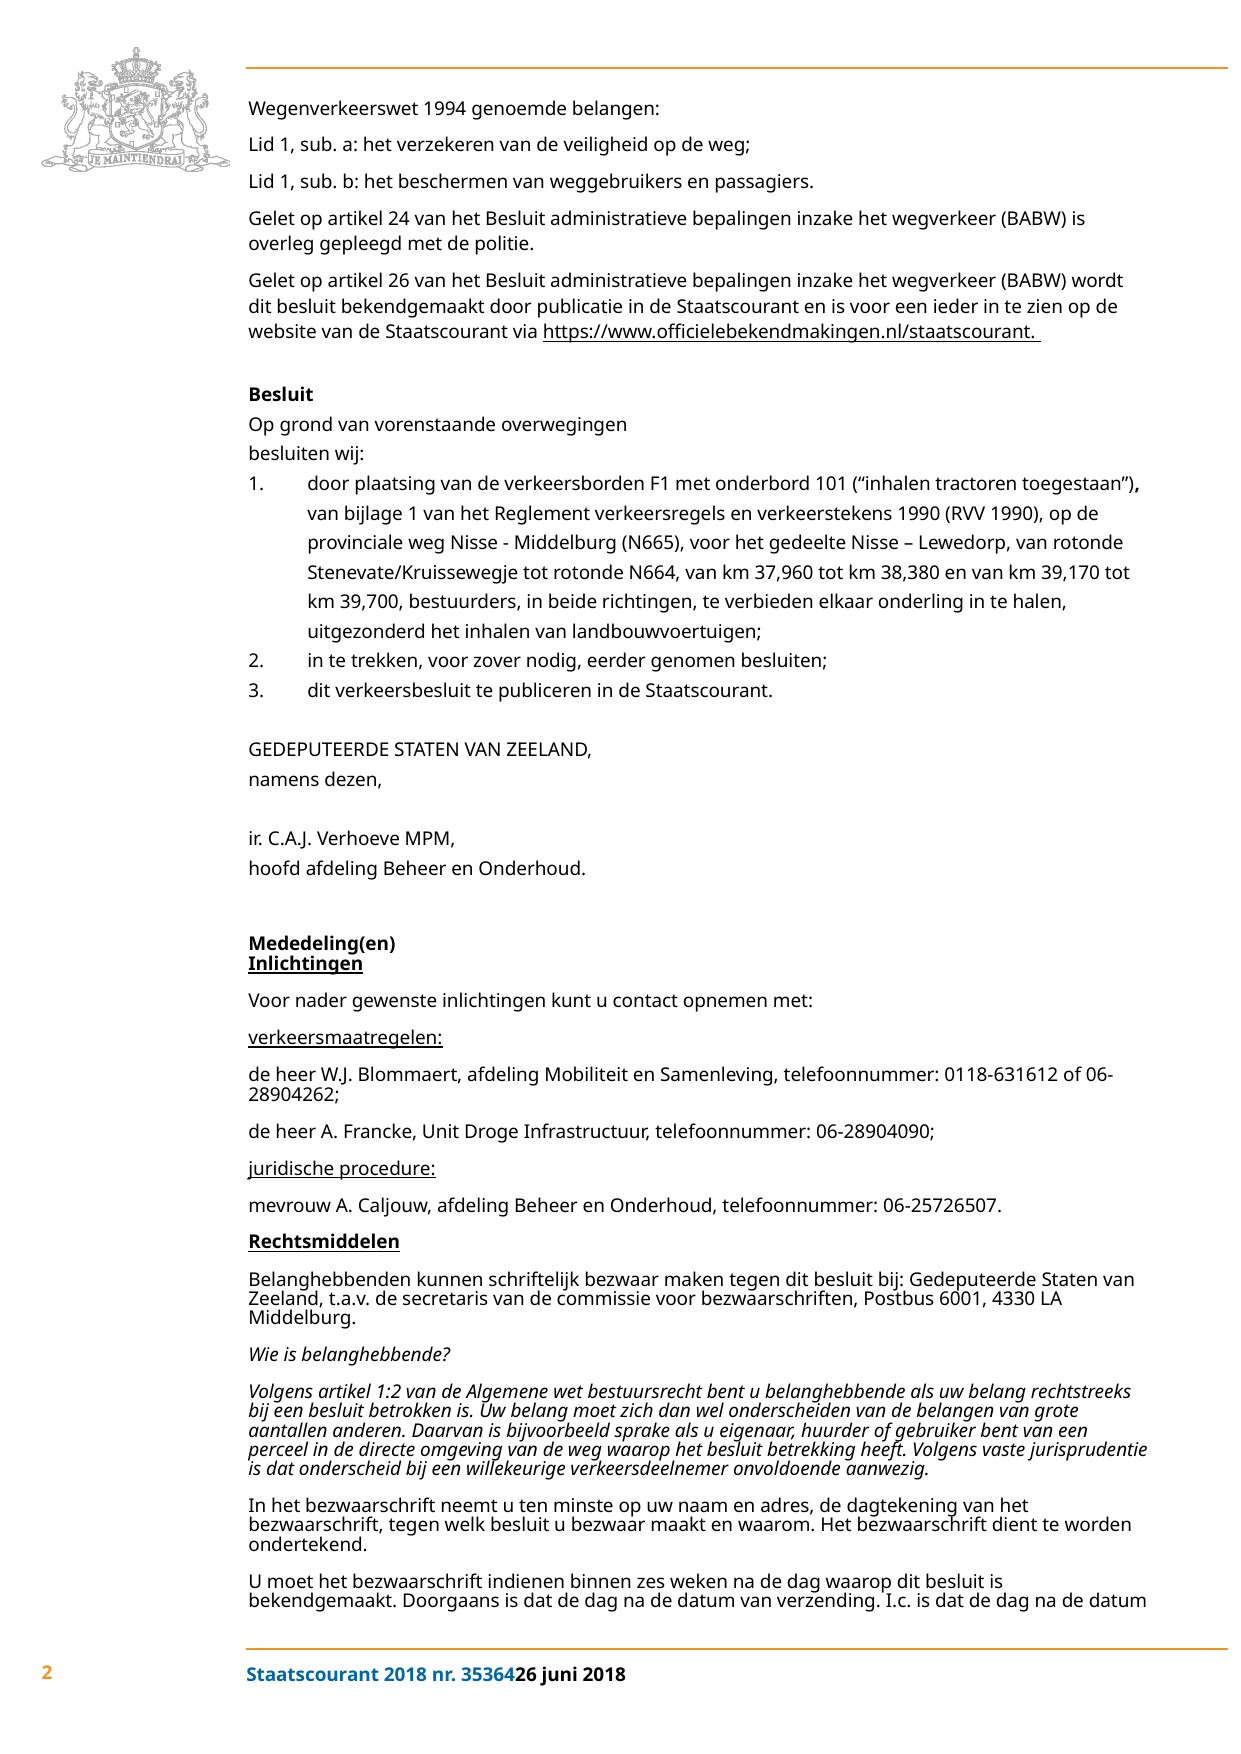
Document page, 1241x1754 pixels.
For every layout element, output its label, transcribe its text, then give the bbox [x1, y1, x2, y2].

text besluiten wij: [248, 441, 1152, 466]
text U moet het bezwaarschrift indienen binnen zes weken na de dag waarop dit besluit is bekendgemaakt. Doorgaans is dat de dag na de datum van verzending. I.c. is dat de dag na de datum [248, 1573, 1152, 1611]
text Rechtsmiddelen [248, 1233, 1152, 1253]
text Gelet op artikel 24 van het Besluit administratieve bepalingen inzake het wegverkeer (BABW) is overleg gepleegd met de politie. [248, 205, 1152, 256]
text Wegenverkeerswet 1994 genoemde belangen: [248, 95, 1152, 121]
text verkeersmaatregelen: [248, 1029, 1152, 1049]
text Gelet op artikel 26 van het Besluit administratieve bepalingen inzake het wegverkeer (BABW) wordt dit besluit bekendgemaakt door publicatie in de Staatscourant en is voor een ieder in te zien op de website van de Staatscourant via https://www.officielebekendmakingen.nl/staatscourant. [248, 267, 1152, 344]
text mevrouw A. Caljouw, afdeling Beheer en Onderhoud, telefoonnummer: 06-25726507. [248, 1197, 1152, 1216]
text ir. C.A.J. Verhoeve MPM, [248, 825, 1152, 851]
text de heer A. Francke, Unit Droge Infrastructuur, telefoonnummer: 06-28904090; [248, 1123, 1152, 1142]
picture [41, 47, 231, 172]
text Wie is belanghebbende? [248, 1346, 1152, 1365]
text Op grond van vorenstaande overwegingen [248, 411, 1152, 437]
text Lid 1, sub. b: het beschermen van weggebruikers en passagiers. [248, 168, 1152, 194]
text juridische procedure: [248, 1159, 1152, 1179]
text Volgens artikel 1:2 van de Algemene wet bestuursrecht bent u belanghebbende als uw belang rechtstreeks bij een besluit betrokken is. Uw belang moet zich dan wel onderscheiden van de belangen van grote aantallen anderen. Daarvan is bijvoorbeeld sprake als u eigenaar, huurder of gebruiker bent van een perceel in de directe omgeving van de weg waarop het besluit betrekking heeft. Volgens vaste jurisprudentie is dat onderscheid bij een willekeurige verkeersdeelnemer onvoldoende aanwezig. [248, 1383, 1152, 1479]
text namens dezen, [248, 766, 1152, 792]
text GEDEPUTEERDE STATEN VAN ZEELAND, [248, 736, 1152, 762]
list dit verkeersbesluit te publiceren in de Staatscourant. [248, 677, 1152, 703]
text Voor nader gewenste inlichtingen kunt u contact opnemen met: [248, 992, 1152, 1012]
list in te trekken, voor zover nodig, eerder genomen besluiten; [248, 648, 1152, 673]
text Mededeling(en) [248, 930, 1152, 955]
text In het bezwaarschrift neemt u ten minste op uw naam en adres, de dagtekening van het bezwaarschrift, tegen welk besluit u bezwaar maakt en waarom. Het bezwaarschrift dient te worden ondertekend. [248, 1497, 1152, 1555]
list door plaatsing van de verkeersborden F1 met onderbord 101 (“inhalen tractoren toegestaan”), van bijlage 1 van het Reglement verkeersregels en verkeerstekens 1990 (RVV 1990), op de provinciale weg Nisse - Middelburg (N665), voor het gedeelte Nisse – Lewedorp, van rotonde Stenevate/Kruissewegje tot rotonde N664, van km 37,960 tot km 38,380 en van km 39,170 tot km 39,700, bestuurders, in beide richtingen, te verbieden elkaar onderling in te halen, uitgezonderd het inhalen van landbouwvoertuigen; [248, 470, 1152, 644]
text hoofd afdeling Beheer en Onderhoud. [248, 855, 1152, 880]
text Besluit [248, 381, 1152, 407]
text de heer W.J. Blommaert, afdeling Mobiliteit en Samenleving, telefoonnummer: 0118-631612 of 06-28904262; [248, 1066, 1152, 1105]
text Lid 1, sub. a: het verzekeren van de veiligheid op de weg; [248, 131, 1152, 157]
text Belanghebbenden kunnen schriftelijk bezwaar maken tegen dit besluit bij: Gedeputeerde Staten van Zeeland, t.a.v. de secretaris van de commissie voor bezwaarschriften, Postbus 6001, 4330 LA Middelburg. [248, 1271, 1152, 1328]
text Inlichtingen [248, 955, 1152, 975]
